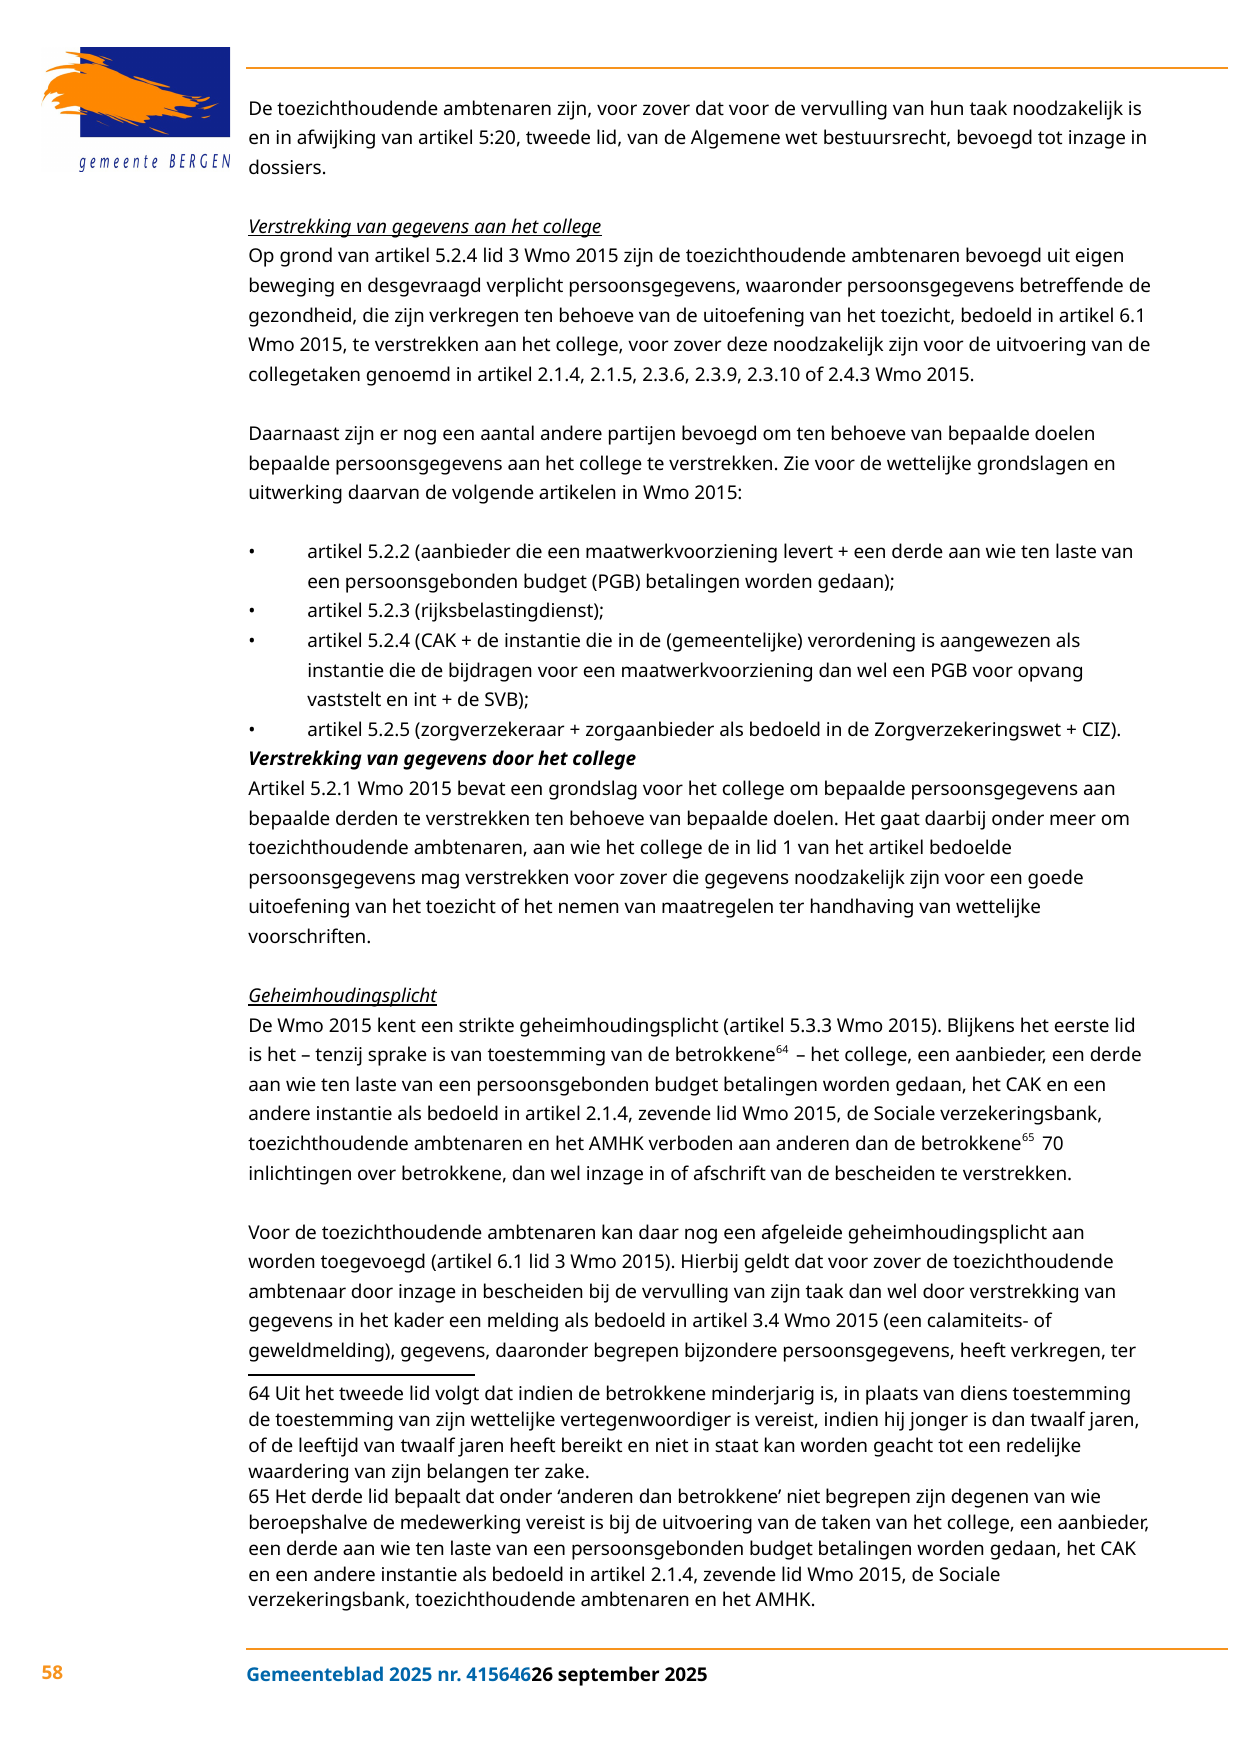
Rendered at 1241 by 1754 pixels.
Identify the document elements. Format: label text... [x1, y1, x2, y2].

text Uit het tweede lid volgt dat indien de betrokkene minderjarig is, in plaats van diens toestemming de toestemming van zijn wettelijke vertegenwoordiger is vereist, indien hij jonger is dan twaalf jaren, of de leeftijd van twaalf jaren heeft bereikt en niet in staat kan worden geacht tot een redelijke waardering van zijn belangen ter zake. [248, 1381, 1152, 1483]
text Artikel 5.2.1 Wmo 2015 bevat een grondslag voor het college om bepaalde persoonsgegevens aan bepaalde derden te verstrekken ten behoeve van bepaalde doelen. Het gaat daarbij onder meer om toezichthoudende ambtenaren, aan wie het college de in lid 1 van het artikel bedoelde persoonsgegevens mag verstrekken voor zover die gegevens noodzakelijk zijn voor een goede uitoefening van het toezicht of het nemen van maatregelen ter handhaving van wettelijke voorschriften. [248, 775, 1152, 949]
text De toezichthoudende ambtenaren zijn, voor zover dat voor de vervulling van hun taak noodzakelijk is en in afwijking van artikel 5:20, tweede lid, van de Algemene wet bestuursrecht, bevoegd tot inzage in dossiers. [248, 95, 1152, 180]
list artikel 5.2.4 (CAK + de instantie die in de (gemeentelijke) verordening is aangewezen als instantie die de bijdragen voor een maatwerkvoorziening dan wel een PGB voor opvang vaststelt en int + de SVB); [248, 627, 1152, 712]
text Daarnaast zijn er nog een aantal andere partijen bevoegd om ten behoeve van bepaalde doelen bepaalde persoonsgegevens aan het college te verstrekken. Zie voor de wettelijke grondslagen en uitwerking daarvan de volgende artikelen in Wmo 2015: [248, 420, 1152, 505]
list artikel 5.2.2 (aanbieder die een maatwerkvoorziening levert + een derde aan wie ten laste van een persoonsgebonden budget (PGB) betalingen worden gedaan); [248, 538, 1152, 594]
list artikel 5.2.3 (rijksbelastingdienst); [248, 598, 1152, 623]
text Het derde lid bepaalt dat onder ‘anderen dan betrokkene’ niet begrepen zijn degenen van wie beroepshalve de medewerking vereist is bij de uitvoering van de taken van het college, een aanbieder, een derde aan wie ten laste van een persoonsgebonden budget betalingen worden gedaan, het CAK en een andere instantie als bedoeld in artikel 2.1.4, zevende lid Wmo 2015, de Sociale verzekeringsbank, toezichthoudende ambtenaren en het AMHK. [248, 1483, 1152, 1612]
list artikel 5.2.5 (zorgverzekeraar + zorgaanbieder als bedoeld in de Zorgverzekeringswet + CIZ). [248, 716, 1152, 742]
text Verstrekking van gegevens door het college [248, 746, 1152, 771]
text Verstrekking van gegevens aan het college [248, 213, 1152, 239]
text Voor de toezichthoudende ambtenaren kan daar nog een afgeleide geheimhoudingsplicht aan worden toegevoegd (artikel 6.1 lid 3 Wmo 2015). Hierbij geldt dat voor zover de toezichthoudende ambtenaar door inzage in bescheiden bij de vervulling van zijn taak dan wel door verstrekking van gegevens in het kader een melding als bedoeld in artikel 3.4 Wmo 2015 (een calamiteits- of geweldmelding), gegevens, daaronder begrepen bijzondere persoonsgegevens, heeft verkregen, ter [248, 1219, 1152, 1363]
text Op grond van artikel 5.2.4 lid 3 Wmo 2015 zijn de toezichthoudende ambtenaren bevoegd uit eigen beweging en desgevraagd verplicht persoonsgegevens, waaronder persoonsgegevens betreffende de gezondheid, die zijn verkregen ten behoeve van de uitoefening van het toezicht, bedoeld in artikel 6.1 Wmo 2015, te verstrekken aan het college, voor zover deze noodzakelijk zijn voor de uitvoering van de collegetaken genoemd in artikel 2.1.4, 2.1.5, 2.3.6, 2.3.9, 2.3.10 of 2.4.3 Wmo 2015. [248, 243, 1152, 387]
text Geheimhoudingsplicht [248, 982, 1152, 1008]
picture [41, 47, 231, 172]
text De Wmo 2015 kent een strikte geheimhoudingsplicht (artikel 5.3.3 Wmo 2015). Blijkens het eerste lid is het – tenzij sprake is van toestemming van de betrokkene – het college, een aanbieder, een derde aan wie ten laste van een persoonsgebonden budget betalingen worden gedaan, het CAK en een andere instantie als bedoeld in artikel 2.1.4, zevende lid Wmo 2015, de Sociale verzekeringsbank, toezichthoudende ambtenaren en het AMHK verboden aan anderen dan de betrokkene 70 inlichtingen over betrokkene, dan wel inzage in of afschrift van de bescheiden te verstrekken. [248, 1012, 1152, 1186]
